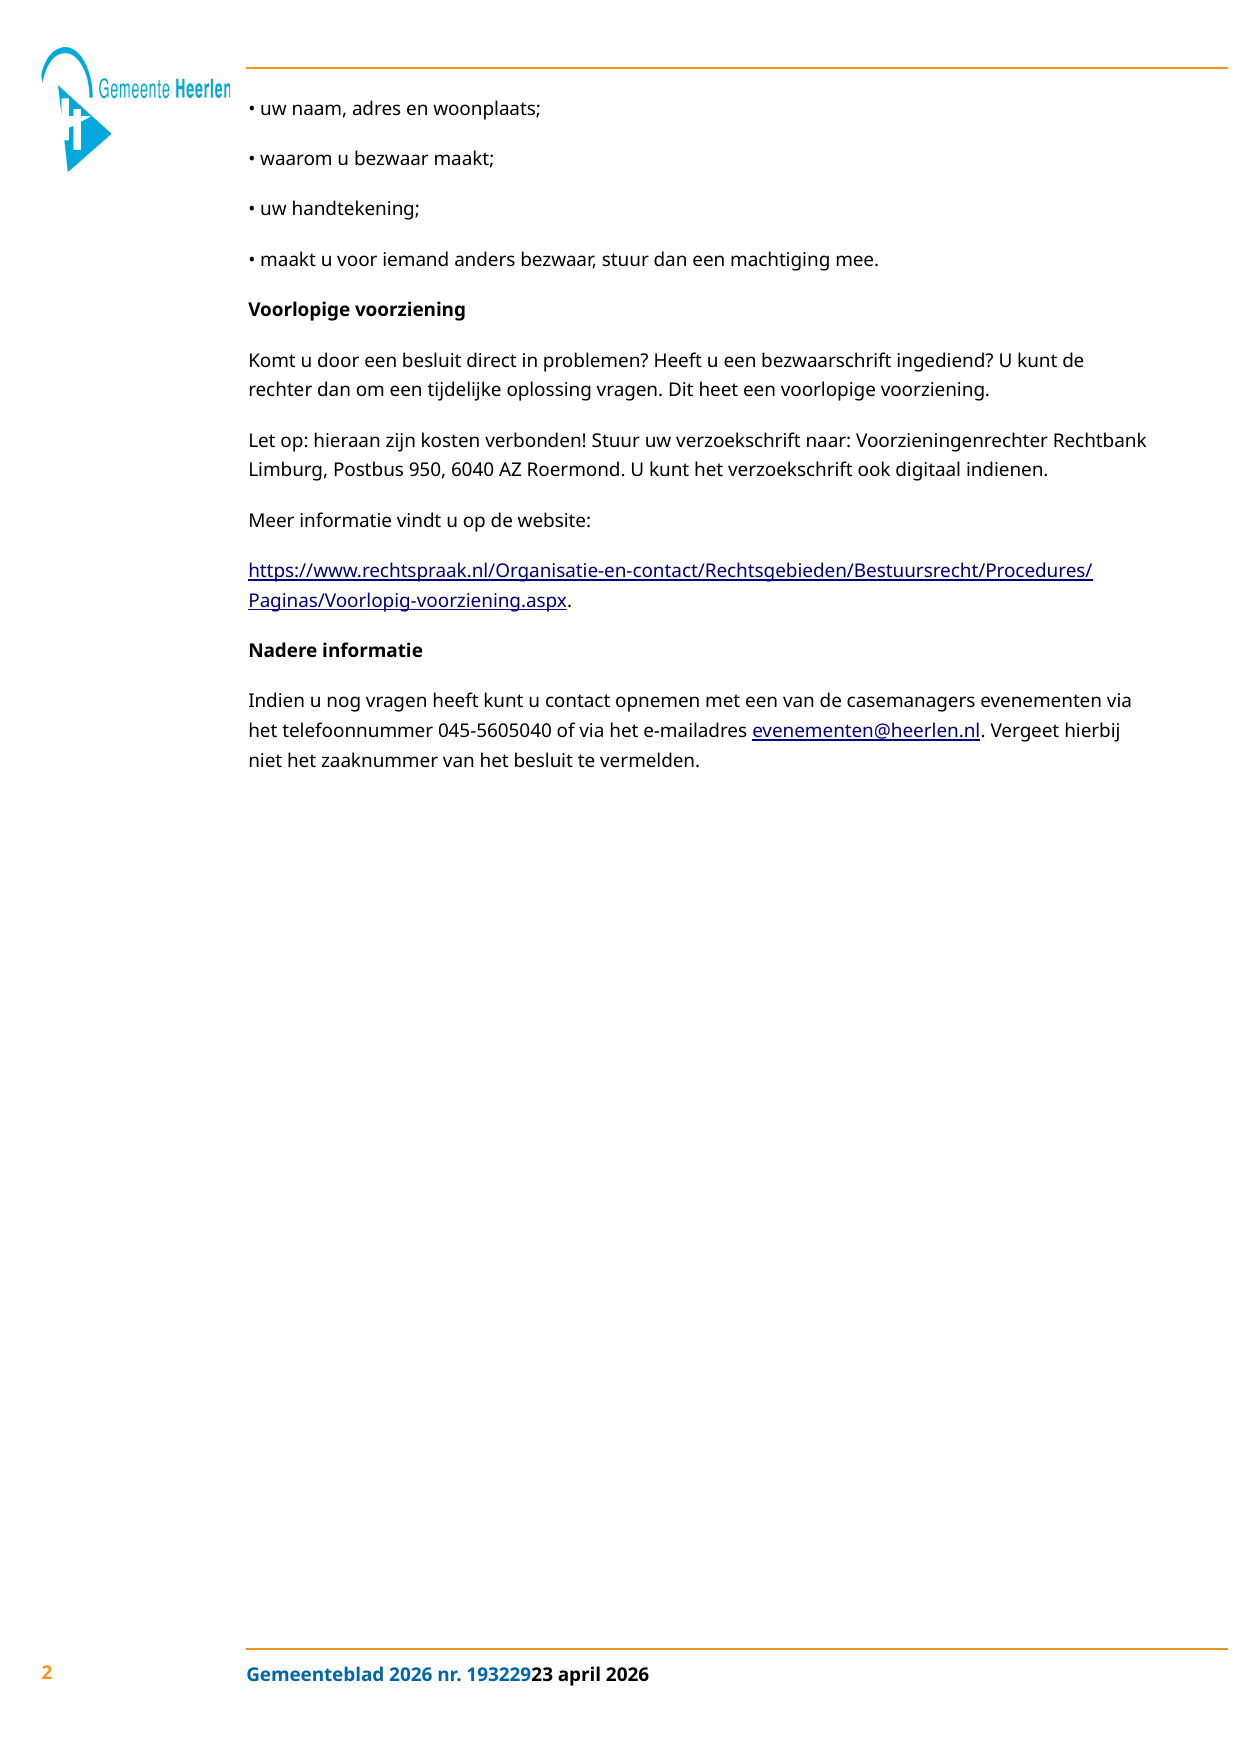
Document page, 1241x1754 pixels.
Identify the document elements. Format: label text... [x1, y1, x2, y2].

picture [41, 47, 231, 172]
text Komt u door een besluit direct in problemen? Heeft u een bezwaarschrift ingediend? U kunt de rechter dan om een tijdelijke oplossing vragen. Dit heet een voorlopige voorziening. [248, 347, 1152, 402]
text https://www.rechtspraak.nl/Organisatie-en-contact/Rechtsgebieden/Bestuursrecht/Procedures/Paginas/Voorlopig-voorziening.aspx. [248, 557, 1152, 613]
text • maakt u voor iemand anders bezwaar, stuur dan een machtiging mee. [248, 246, 1152, 272]
text • uw naam, adres en woonplaats; [248, 95, 1152, 121]
text Indien u nog vragen heeft kunt u contact opnemen met een van de casemanagers evenementen via het telefoonnummer 045-5605040 of via het e-mailadres evenementen@heerlen.nl. Vergeet hierbij niet het zaaknummer van het besluit te vermelden. [248, 688, 1152, 773]
picture [41, 47, 59, 70]
text • waarom u bezwaar maakt; [248, 145, 1152, 171]
text Voorlopige voorziening [248, 296, 1152, 322]
text Meer informatie vindt u op de website: [248, 507, 1152, 533]
text • uw handtekening; [248, 196, 1152, 221]
text Let op: hieraan zijn kosten verbonden! Stuur uw verzoekschrift naar: Voorzieningenrechter Rechtbank Limburg, Postbus 950, 6040 AZ Roermond. U kunt het verzoekschrift ook digitaal indienen. [248, 427, 1152, 482]
text Nadere informatie [248, 637, 1152, 663]
